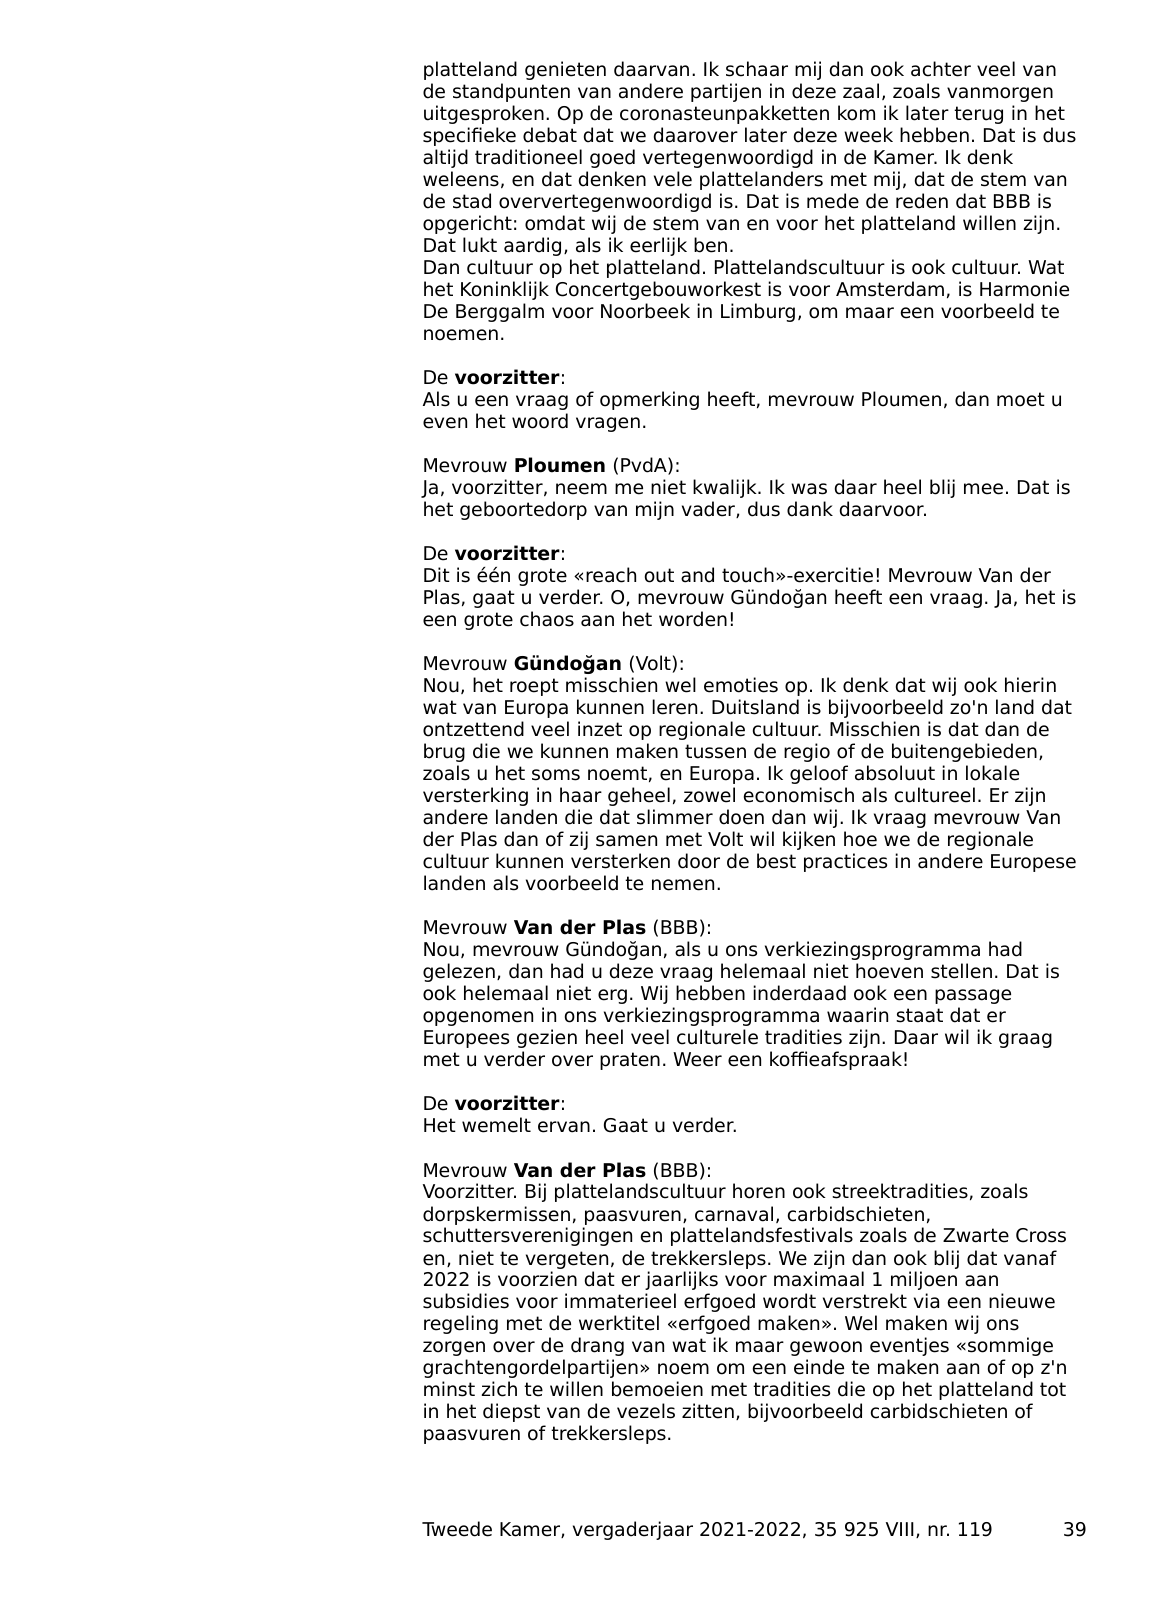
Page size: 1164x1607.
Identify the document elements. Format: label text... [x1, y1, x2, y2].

text Mevrouw Gündoğan (Volt): [422, 653, 1087, 675]
text Het wemelt ervan. Gaat u verder. [422, 1115, 1087, 1137]
text Nou, het roept misschien wel emoties op. Ik denk dat wij ook hierin wat van Europa kunnen leren. Duitsland is bijvoorbeeld zo'n land dat ontzettend veel inzet op regionale cultuur. Misschien is dat dan de brug die we kunnen maken tussen de regio of de buitengebieden, zoals u het soms noemt, en Europa. Ik geloof absoluut in lokale versterking in haar geheel, zowel economisch als cultureel. Er zijn andere landen die dat slimmer doen dan wij. Ik vraag mevrouw Van der Plas dan of zij samen met Volt wil kijken hoe we de regionale cultuur kunnen versterken door de best practices in andere Europese landen als voorbeeld te nemen. [422, 675, 1087, 895]
text Mevrouw Ploumen (PvdA): [422, 455, 1087, 477]
text Dit is één grote «reach out and touch»-exercitie! Mevrouw Van der Plas, gaat u verder. O, mevrouw Gündoğan heeft een vraag. Ja, het is een grote chaos aan het worden! [422, 565, 1087, 631]
text Mevrouw Van der Plas (BBB): [422, 1159, 1087, 1181]
text Nou, mevrouw Gündoğan, als u ons verkiezingsprogramma had gelezen, dan had u deze vraag helemaal niet hoeven stellen. Dat is ook helemaal niet erg. Wij hebben inderdaad ook een passage opgenomen in ons verkiezingsprogramma waarin staat dat er Europees gezien heel veel culturele tradities zijn. Daar wil ik graag met u verder over praten. Weer een koffieafspraak! [422, 939, 1087, 1071]
text Dan cultuur op het platteland. Plattelandscultuur is ook cultuur. Wat het Koninklijk Concertgebouworkest is voor Amsterdam, is Harmonie De Berggalm voor Noorbeek in Limburg, om maar een voorbeeld te noemen. [422, 257, 1087, 345]
text platteland genieten daarvan. Ik schaar mij dan ook achter veel van de standpunten van andere partijen in deze zaal, zoals vanmorgen uitgesproken. Op de coronasteunpakketten kom ik later terug in het specifieke debat dat we daarover later deze week hebben. Dat is dus altijd traditioneel goed vertegenwoordigd in de Kamer. Ik denk weleens, en dat denken vele plattelanders met mij, dat de stem van de stad oververtegenwoordigd is. Dat is mede de reden dat BBB is opgericht: omdat wij de stem van en voor het platteland willen zijn. Dat lukt aardig, als ik eerlijk ben. [422, 59, 1087, 257]
text De voorzitter: [422, 1093, 1087, 1115]
text Ja, voorzitter, neem me niet kwalijk. Ik was daar heel blij mee. Dat is het geboortedorp van mijn vader, dus dank daarvoor. [422, 477, 1087, 521]
text Als u een vraag of opmerking heeft, mevrouw Ploumen, dan moet u even het woord vragen. [422, 389, 1087, 433]
text Voorzitter. Bij plattelandscultuur horen ook streektradities, zoals dorpskermissen, paasvuren, carnaval, carbidschieten, schuttersverenigingen en plattelandsfestivals zoals de Zwarte Cross en, niet te vergeten, de trekkersleps. We zijn dan ook blij dat vanaf 2022 is voorzien dat er jaarlijks voor maximaal 1 miljoen aan subsidies voor immaterieel erfgoed wordt verstrekt via een nieuwe regeling met de werktitel «erfgoed maken». Wel maken wij ons zorgen over de drang van wat ik maar gewoon eventjes «sommige grachtengordelpartijen» noem om een einde te maken aan of op z'n minst zich te willen bemoeien met tradities die op het platteland tot in het diepst van de vezels zitten, bijvoorbeeld carbidschieten of paasvuren of trekkersleps. [422, 1181, 1087, 1445]
text De voorzitter: [422, 543, 1087, 565]
text Mevrouw Van der Plas (BBB): [422, 917, 1087, 939]
text De voorzitter: [422, 367, 1087, 389]
